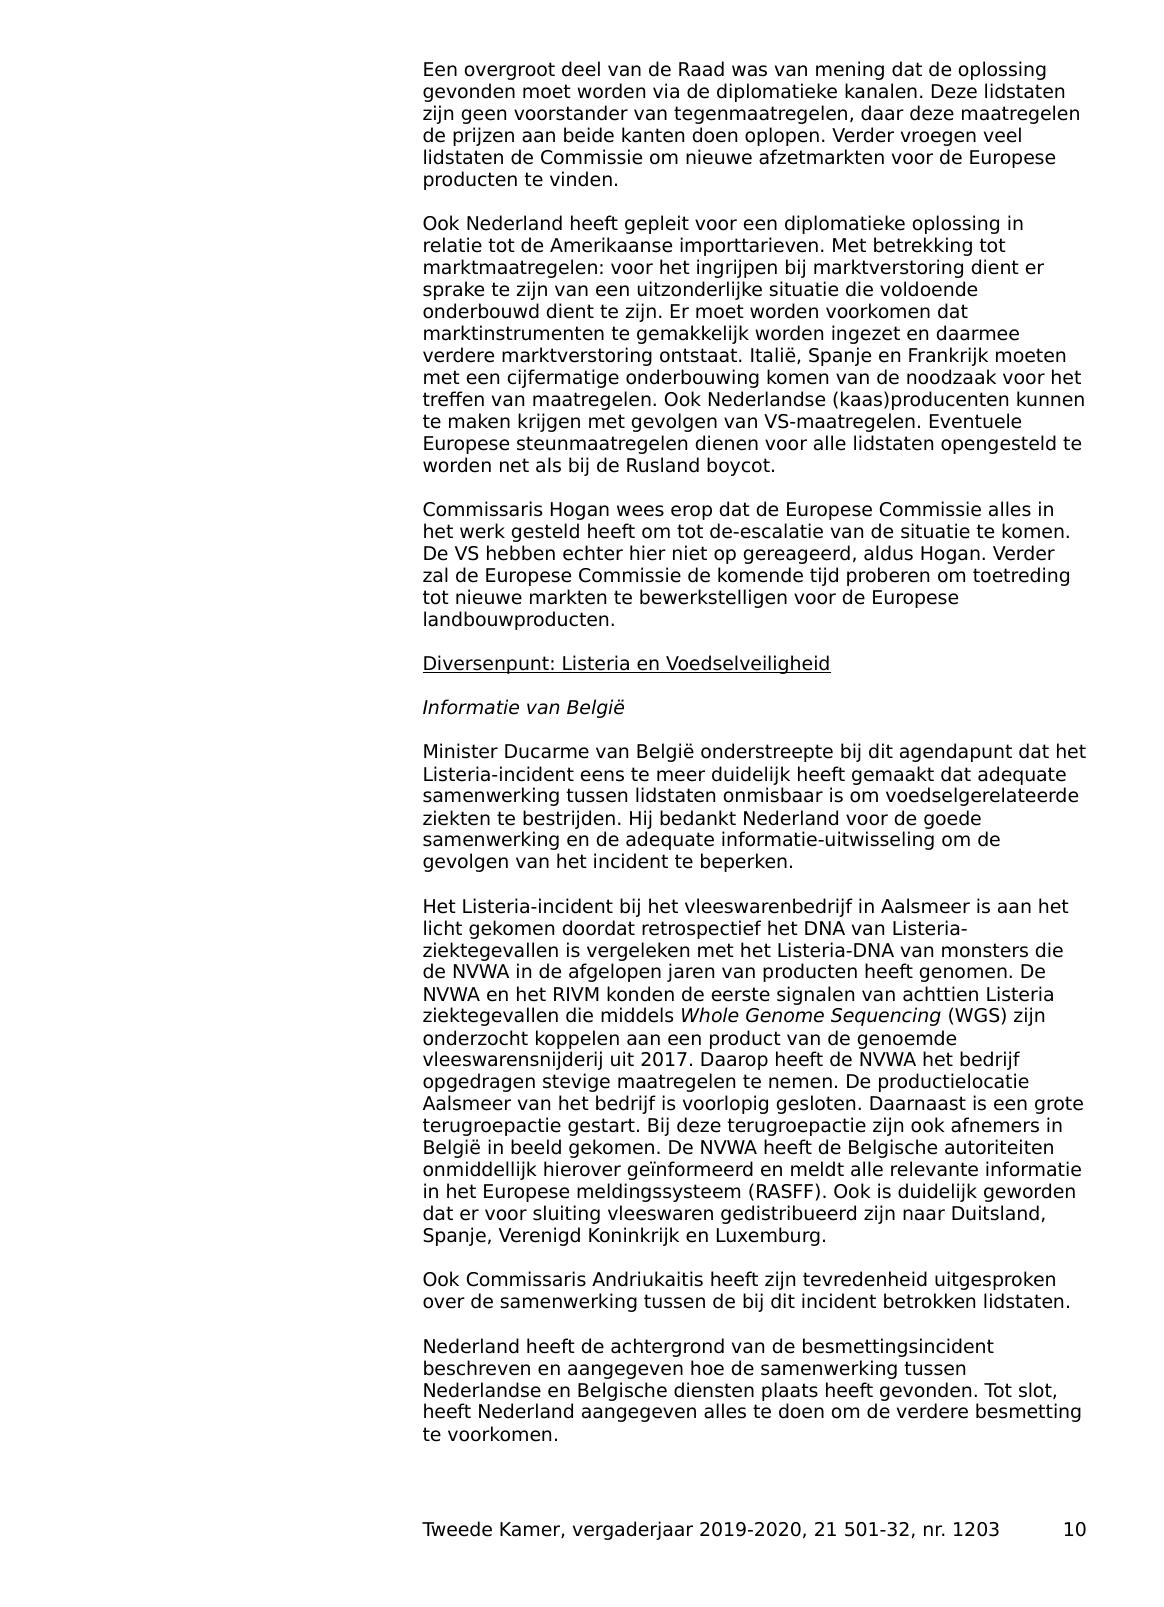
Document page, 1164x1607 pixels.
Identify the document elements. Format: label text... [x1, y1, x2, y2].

text Minister Ducarme van België onderstreepte bij dit agendapunt dat het Listeria-incident eens te meer duidelijk heeft gemaakt dat adequate samenwerking tussen lidstaten onmisbaar is om voedselgerelateerde ziekten te bestrijden. Hij bedankt Nederland voor de goede samenwerking en de adequate informatie-uitwisseling om de gevolgen van het incident te beperken. [422, 741, 1087, 873]
text Ook Nederland heeft gepleit voor een diplomatieke oplossing in relatie tot de Amerikaanse importtarieven. Met betrekking tot marktmaatregelen: voor het ingrijpen bij marktverstoring dient er sprake te zijn van een uitzonderlijke situatie die voldoende onderbouwd dient te zijn. Er moet worden voorkomen dat marktinstrumenten te gemakkelijk worden ingezet en daarmee verdere marktverstoring ontstaat. Italië, Spanje en Frankrijk moeten met een cijfermatige onderbouwing komen van de noodzaak voor het treffen van maatregelen. Ook Nederlandse (kaas)producenten kunnen te maken krijgen met gevolgen van VS-maatregelen. Eventuele Europese steunmaatregelen dienen voor alle lidstaten opengesteld te worden net als bij de Rusland boycot. [422, 213, 1087, 477]
text Het Listeria-incident bij het vleeswarenbedrijf in Aalsmeer is aan het licht gekomen doordat retrospectief het DNA van Listeria-ziektegevallen is vergeleken met het Listeria-DNA van monsters die de NVWA in de afgelopen jaren van producten heeft genomen. De NVWA en het RIVM konden de eerste signalen van achttien Listeria ziektegevallen die middels Whole Genome Sequencing (WGS) zijn onderzocht koppelen aan een product van de genoemde vleeswarensnijderij uit 2017. Daarop heeft de NVWA het bedrijf opgedragen stevige maatregelen te nemen. De productielocatie Aalsmeer van het bedrijf is voorlopig gesloten. Daarnaast is een grote terugroepactie gestart. Bij deze terugroepactie zijn ook afnemers in België in beeld gekomen. De NVWA heeft de Belgische autoriteiten onmiddellijk hierover geïnformeerd en meldt alle relevante informatie in het Europese meldingssysteem (RASFF). Ook is duidelijk geworden dat er voor sluiting vleeswaren gedistribueerd zijn naar Duitsland, Spanje, Verenigd Koninkrijk en Luxemburg. [422, 896, 1087, 1247]
text Nederland heeft de achtergrond van de besmettingsincident beschreven en aangegeven hoe de samenwerking tussen Nederlandse en Belgische diensten plaats heeft gevonden. Tot slot, heeft Nederland aangegeven alles te doen om de verdere besmetting te voorkomen. [422, 1336, 1087, 1445]
text Ook Commissaris Andriukaitis heeft zijn tevredenheid uitgesproken over de samenwerking tussen de bij dit incident betrokken lidstaten. [422, 1269, 1087, 1313]
text Informatie van België [422, 697, 1087, 719]
subtitle Diversenpunt: Listeria en Voedselveiligheid [422, 653, 1087, 675]
text Een overgroot deel van de Raad was van mening dat de oplossing gevonden moet worden via de diplomatieke kanalen. Deze lidstaten zijn geen voorstander van tegenmaatregelen, daar deze maatregelen de prijzen aan beide kanten doen oplopen. Verder vroegen veel lidstaten de Commissie om nieuwe afzetmarkten voor de Europese producten te vinden. [422, 59, 1087, 191]
text Commissaris Hogan wees erop dat de Europese Commissie alles in het werk gesteld heeft om tot de-escalatie van de situatie te komen. De VS hebben echter hier niet op gereageerd, aldus Hogan. Verder zal de Europese Commissie de komende tijd proberen om toetreding tot nieuwe markten te bewerkstelligen voor de Europese landbouwproducten. [422, 499, 1087, 631]
